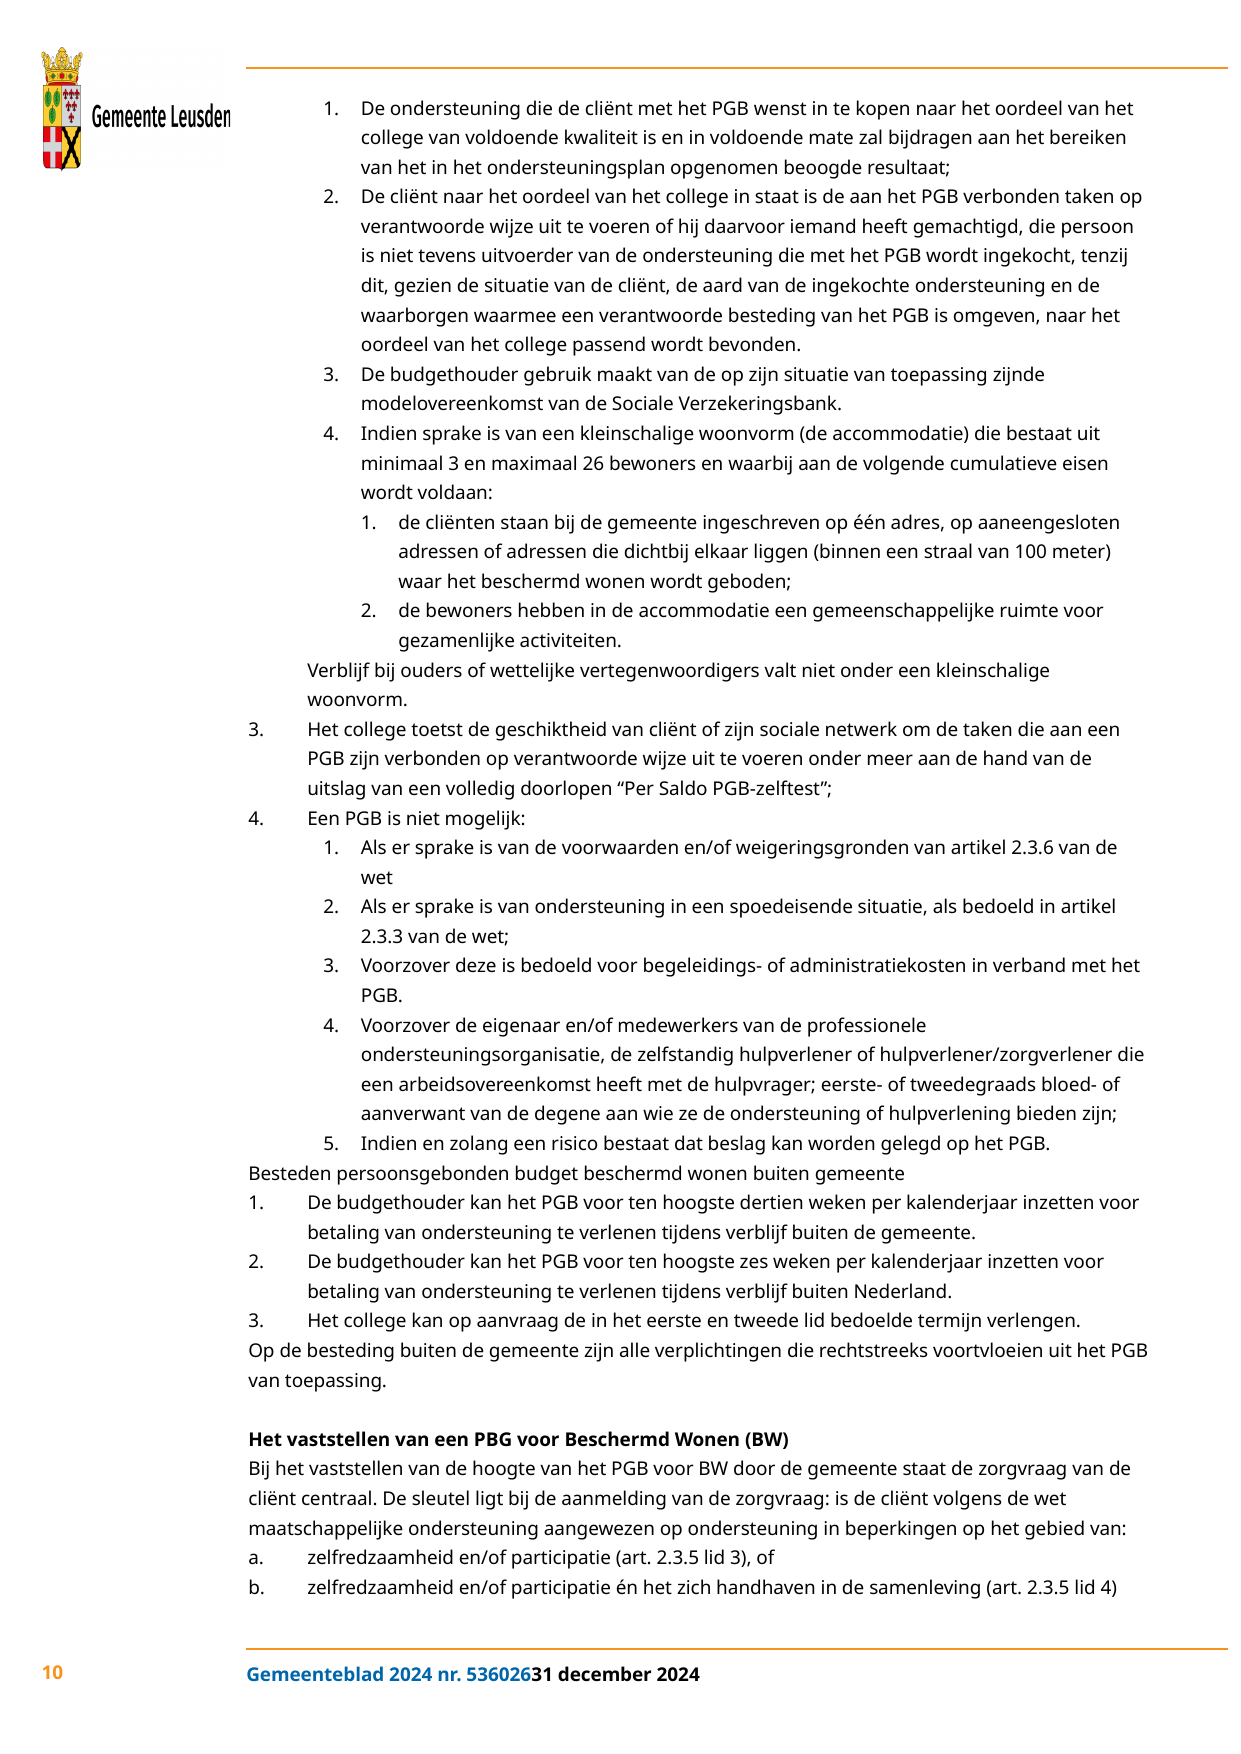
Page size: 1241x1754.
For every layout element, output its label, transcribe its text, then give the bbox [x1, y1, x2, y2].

list De budgethouder kan het PGB voor ten hoogste zes weken per kalenderjaar inzetten voor betaling van ondersteuning te verlenen tijdens verblijf buiten Nederland. [248, 1248, 1152, 1304]
text Het vaststellen van een PBG voor Beschermd Wonen (BW) [248, 1426, 1152, 1452]
list zelfredzaamheid en/of participatie én het zich handhaven in de samenleving (art. 2.3.5 lid 4) [248, 1574, 1152, 1600]
list De budgethouder kan het PGB voor ten hoogste dertien weken per kalenderjaar inzetten voor betaling van ondersteuning te verlenen tijdens verblijf buiten de gemeente. [248, 1189, 1152, 1245]
list De budgethouder gebruik maakt van de op zijn situatie van toepassing zijnde modelovereenkomst van de Sociale Verzekeringsbank. [323, 361, 1152, 416]
list de cliënten staan bij de gemeente ingeschreven op één adres, op aaneengesloten adressen of adressen die dichtbij elkaar liggen (binnen een straal van 100 meter) waar het beschermd wonen wordt geboden; [361, 509, 1152, 594]
text Op de besteding buiten de gemeente zijn alle verplichtingen die rechtstreeks voortvloeien uit het PGB van toepassing. [248, 1337, 1152, 1393]
list Het college toetst de geschiktheid van cliënt of zijn sociale netwerk om de taken die aan een PGB zijn verbonden op verantwoorde wijze uit te voeren onder meer aan de hand van de uitslag van een volledig doorlopen “Per Saldo PGB-zelftest”; [248, 716, 1152, 801]
list Voorzover deze is bedoeld voor begeleidings- of administratiekosten in verband met het PGB. [323, 953, 1152, 1008]
list Indien sprake is van een kleinschalige woonvorm (de accommodatie) die bestaat uit minimaal 3 en maximaal 26 bewoners en waarbij aan de volgende cumulatieve eisen wordt voldaan: [323, 420, 1152, 505]
list De cliënt naar het oordeel van het college in staat is de aan het PGB verbonden taken op verantwoorde wijze uit te voeren of hij daarvoor iemand heeft gemachtigd, die persoon is niet tevens uitvoerder van de ondersteuning die met het PGB wordt ingekocht, tenzij dit, gezien de situatie van de cliënt, de aard van de ingekochte ondersteuning en de waarborgen waarmee een verantwoorde besteding van het PGB is omgeven, naar het oordeel van het college passend wordt bevonden. [323, 183, 1152, 357]
list Voorzover de eigenaar en/of medewerkers van de professionele ondersteuningsorganisatie, de zelfstandig hulpverlener of hulpverlener/zorgverlener die een arbeidsovereenkomst heeft met de hulpvrager; eerste- of tweedegraads bloed- of aanverwant van de degene aan wie ze de ondersteuning of hulpverlening bieden zijn; [323, 1012, 1152, 1126]
text Besteden persoonsgebonden budget beschermd wonen buiten gemeente [248, 1160, 1152, 1186]
list Als er sprake is van ondersteuning in een spoedeisende situatie, als bedoeld in artikel 2.3.3 van de wet; [323, 893, 1152, 949]
list Een PGB is niet mogelijk: [248, 805, 1152, 831]
list de bewoners hebben in de accommodatie een gemeenschappelijke ruimte voor gezamenlijke activiteiten. [361, 598, 1152, 653]
list Verblijf bij ouders of wettelijke vertegenwoordigers valt niet onder een kleinschalige woonvorm. [248, 657, 1152, 712]
list Indien en zolang een risico bestaat dat beslag kan worden gelegd op het PGB. [323, 1130, 1152, 1156]
list Als er sprake is van de voorwaarden en/of weigeringsgronden van artikel 2.3.6 van de wet [323, 834, 1152, 890]
list zelfredzaamheid en/of participatie (art. 2.3.5 lid 3), of [248, 1544, 1152, 1570]
list Het college kan op aanvraag de in het eerste en tweede lid bedoelde termijn verlengen. [248, 1308, 1152, 1333]
text Bij het vaststellen van de hoogte van het PGB voor BW door de gemeente staat de zorgvraag van de cliënt centraal. De sleutel ligt bij de aanmelding van de zorgvraag: is de cliënt volgens de wet maatschappelijke ondersteuning aangewezen op ondersteuning in beperkingen op het gebied van: [248, 1456, 1152, 1541]
picture [41, 47, 231, 172]
list De ondersteuning die de cliënt met het PGB wenst in te kopen naar het oordeel van het college van voldoende kwaliteit is en in voldoende mate zal bijdragen aan het bereiken van het in het ondersteuningsplan opgenomen beoogde resultaat; [323, 95, 1152, 180]
